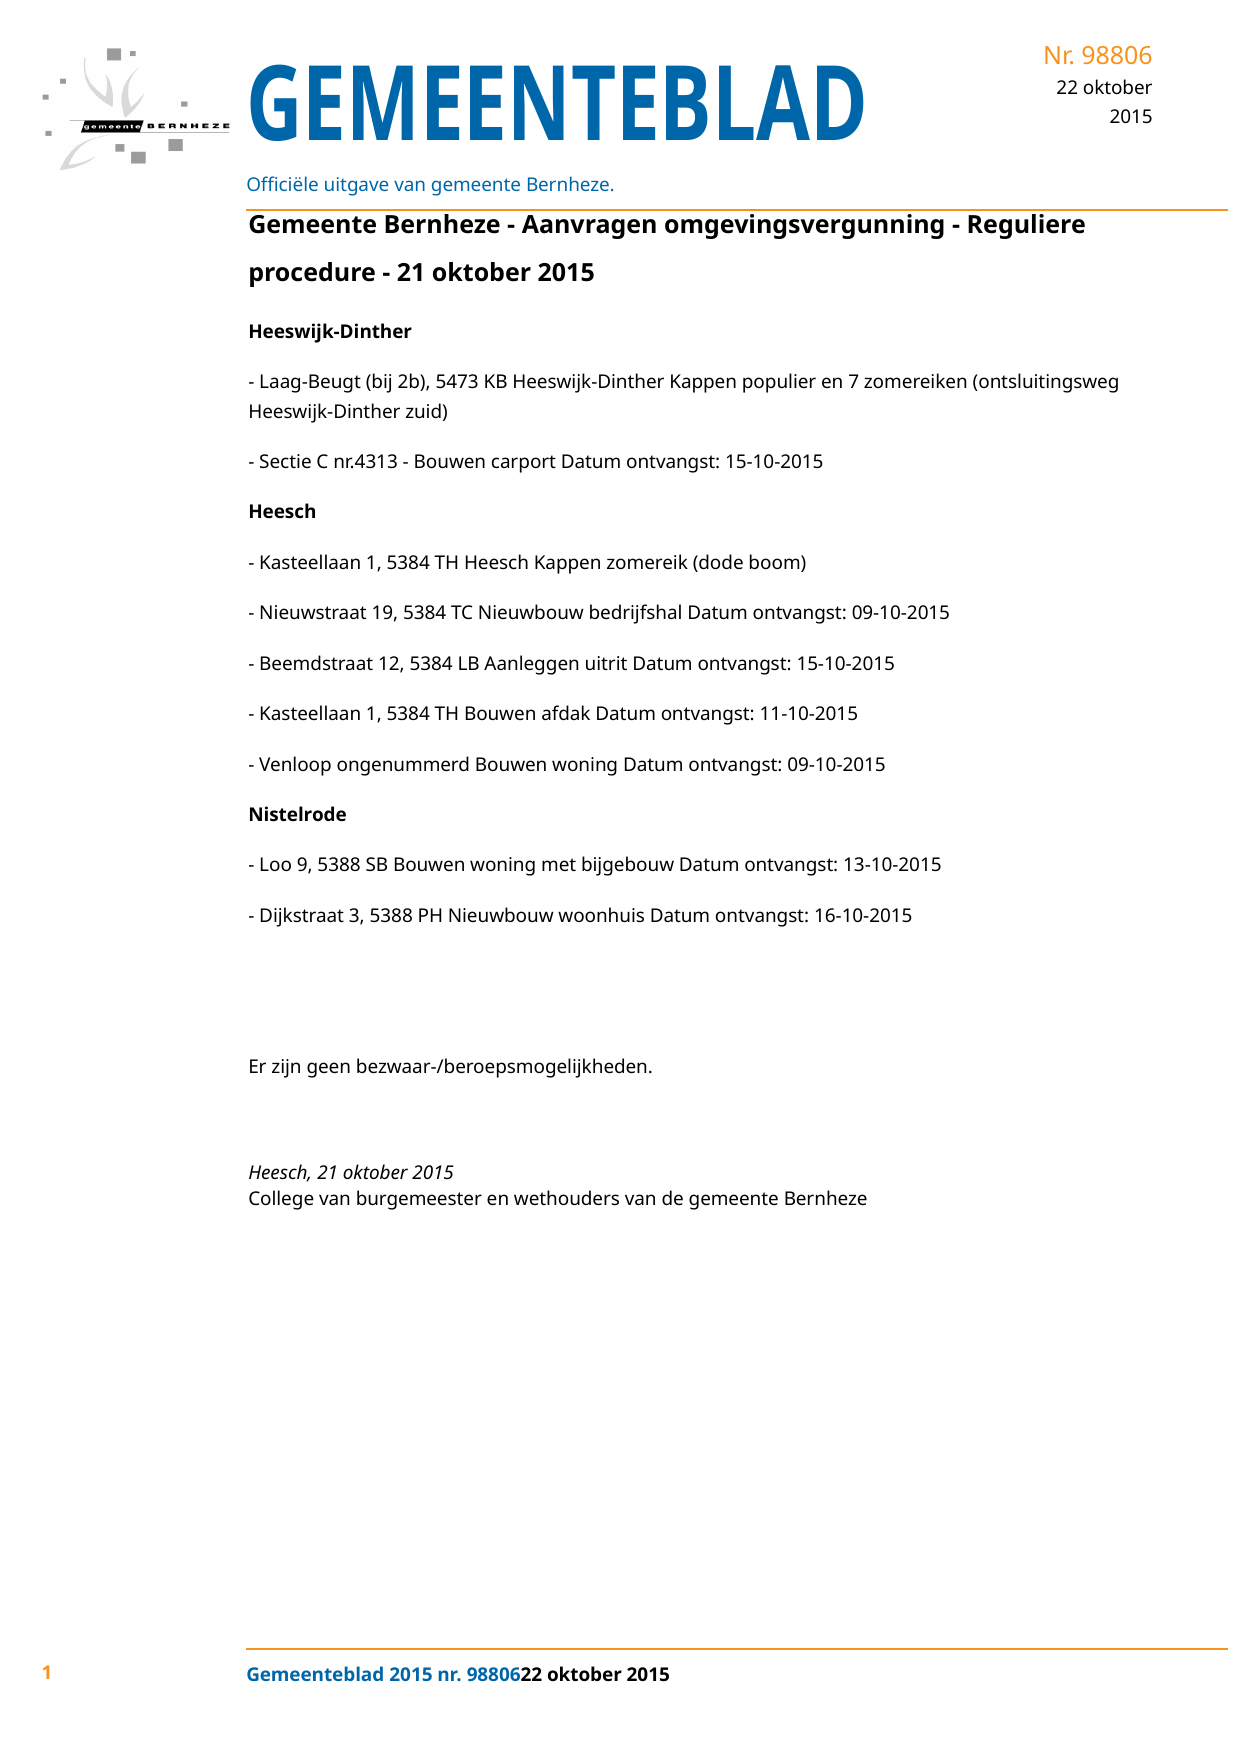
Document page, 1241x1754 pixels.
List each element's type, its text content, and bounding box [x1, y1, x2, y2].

text Heesch, 21 oktober 2015 [248, 1159, 1152, 1185]
text - Venloop ongenummerd Bouwen woning Datum ontvangst: 09-10-2015 [248, 751, 1152, 777]
text - Beemdstraat 12, 5384 LB Aanleggen uitrit Datum ontvangst: 15-10-2015 [248, 650, 1152, 676]
text - Sectie C nr.4313 - Bouwen carport Datum ontvangst: 15-10-2015 [248, 448, 1152, 474]
text - Nieuwstraat 19, 5384 TC Nieuwbouw bedrijfshal Datum ontvangst: 09-10-2015 [248, 599, 1152, 625]
text - Laag-Beugt (bij 2b), 5473 KB Heeswijk-Dinther Kappen populier en 7 zomereiken (ontsluitingsweg Heeswijk-Dinther zuid) [248, 368, 1152, 424]
text Er zijn geen bezwaar-/beroepsmogelijkheden. [248, 1053, 1152, 1079]
text - Kasteellaan 1, 5384 TH Heesch Kappen zomereik (dode boom) [248, 549, 1152, 575]
text - Loo 9, 5388 SB Bouwen woning met bijgebouw Datum ontvangst: 13-10-2015 [248, 852, 1152, 877]
text Heeswijk-Dinther [248, 318, 1152, 344]
text College van burgemeester en wethouders van de gemeente Bernheze [248, 1185, 1152, 1211]
text Heesch [248, 499, 1152, 524]
text - Dijkstraat 3, 5388 PH Nieuwbouw woonhuis Datum ontvangst: 16-10-2015 [248, 902, 1152, 928]
picture [41, 47, 231, 172]
text Gemeente Bernheze - Aanvragen omgevingsvergunning - Reguliere procedure - 21 oktober 2015 [248, 211, 1152, 288]
text - Kasteellaan 1, 5384 TH Bouwen afdak Datum ontvangst: 11-10-2015 [248, 700, 1152, 726]
text Nistelrode [248, 801, 1152, 827]
